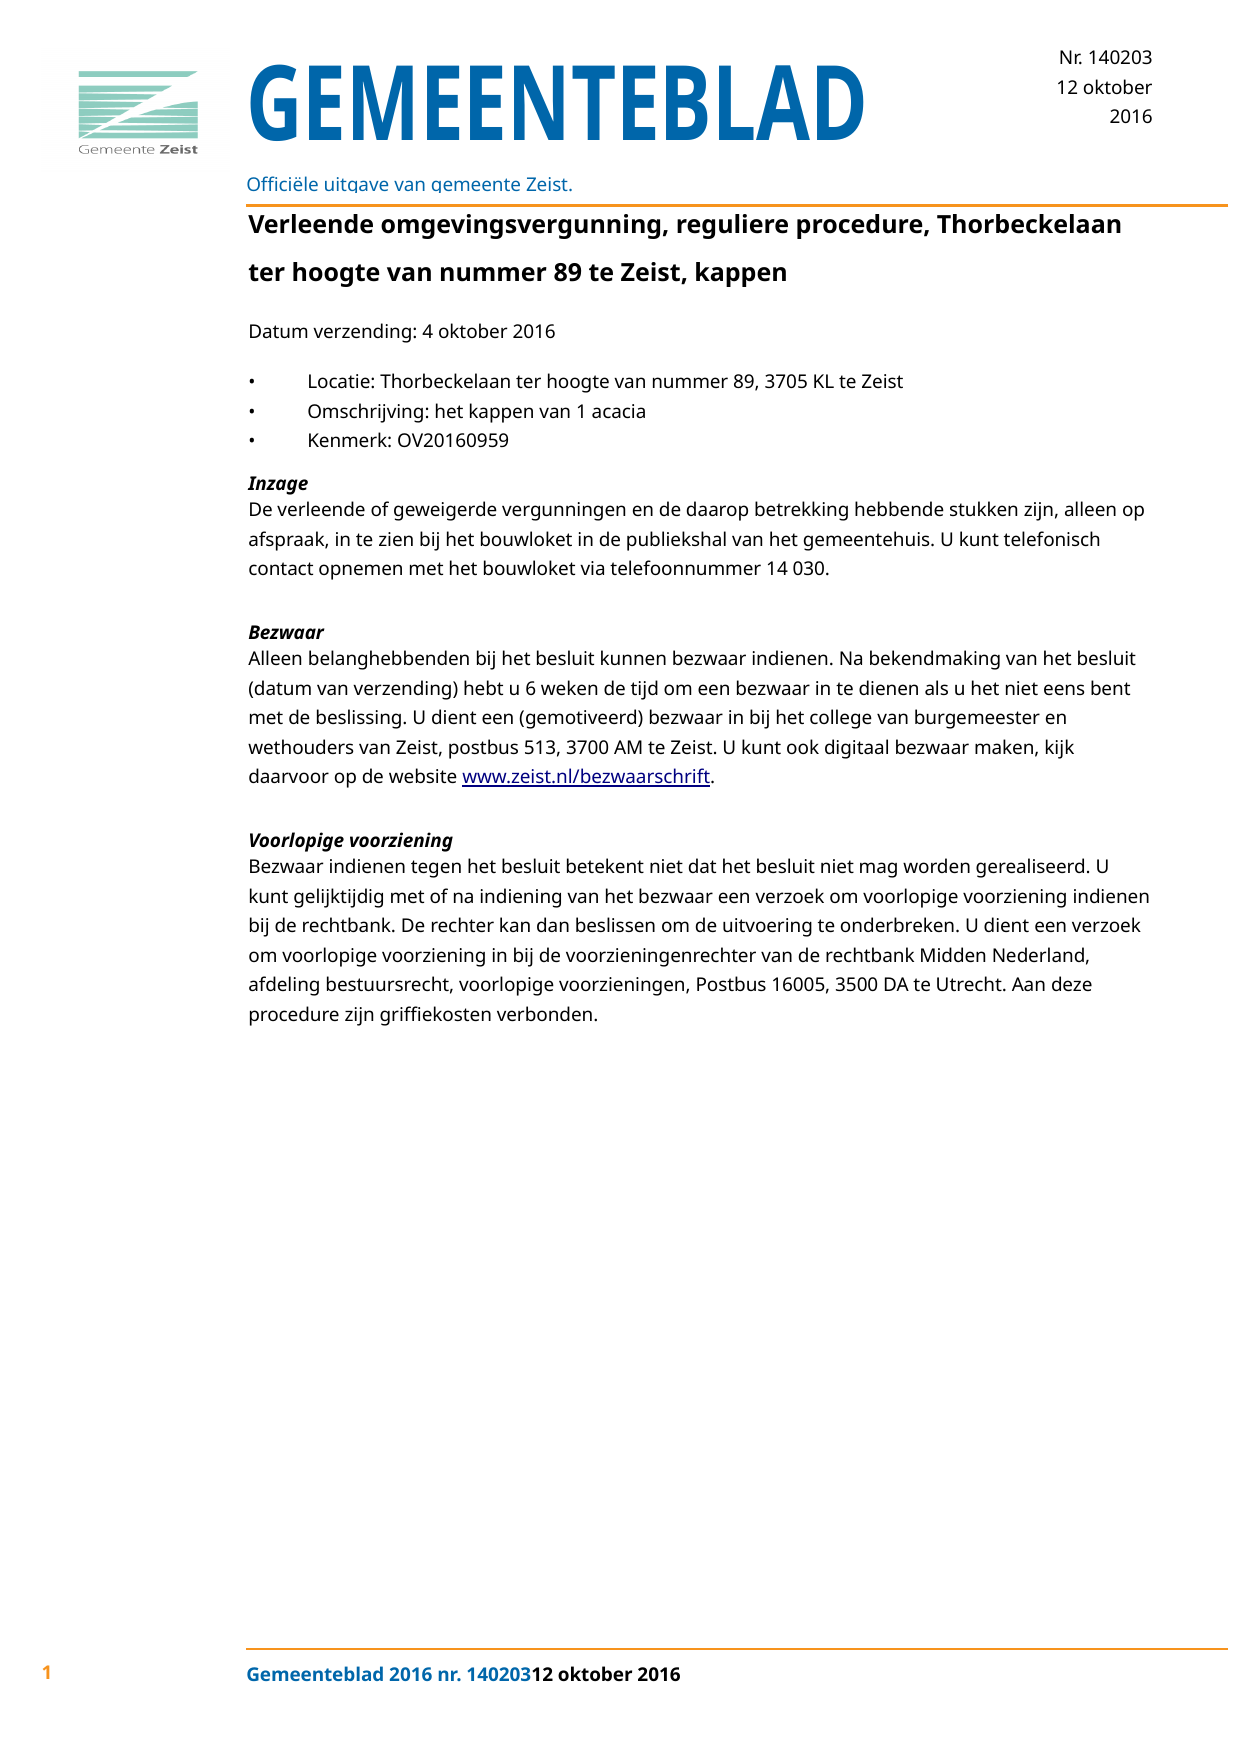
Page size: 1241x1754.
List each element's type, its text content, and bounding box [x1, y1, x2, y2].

text De verleende of geweigerde vergunningen en de daarop betrekking hebbende stukken zijn, alleen op afspraak, in te zien bij het bouwloket in de publiekshal van het gemeentehuis. U kunt telefonisch contact opnemen met het bouwloket via telefoonnummer 14 030. [248, 496, 1152, 581]
text Datum verzending: 4 oktober 2016 [248, 318, 1152, 344]
list Locatie: Thorbeckelaan ter hoogte van nummer 89, 3705 KL te Zeist [248, 368, 1152, 394]
text Verleende omgevingsvergunning, reguliere procedure, Thorbeckelaan ter hoogte van nummer 89 te Zeist, kappen [248, 207, 1152, 288]
text Bezwaar indienen tegen het besluit betekent niet dat het besluit niet mag worden gerealiseerd. U kunt gelijktijdig met of na indiening van het bezwaar een verzoek om voorlopige voorziening indienen bij de rechtbank. De rechter kan dan beslissen om de uitvoering te onderbreken. U dient een verzoek om voorlopige voorziening in bij de voorzieningenrechter van de rechtbank Midden Nederland, afdeling bestuursrecht, voorlopige voorzieningen, Postbus 16005, 3500 DA te Utrecht. Aan deze procedure zijn griffiekosten verbonden. [248, 853, 1152, 1027]
list Kenmerk: OV20160959 [248, 427, 1152, 453]
text Bezwaar [248, 619, 1152, 645]
text Alleen belanghebbenden bij het besluit kunnen bezwaar indienen. Na bekendmaking van het besluit (datum van verzending) hebt u 6 weken de tijd om een bezwaar in te dienen als u het niet eens bent met de beslissing. U dient een (gemotiveerd) bezwaar in bij het college van burgemeester en wethouders van Zeist, postbus 513, 3700 AM te Zeist. U kunt ook digitaal bezwaar maken, kijk daarvoor op de website www.zeist.nl/bezwaarschrift. [248, 645, 1152, 789]
text Voorlopige voorziening [248, 827, 1152, 853]
list Omschrijving: het kappen van 1 acacia [248, 398, 1152, 424]
text Inzage [248, 471, 1152, 496]
picture [41, 47, 231, 172]
